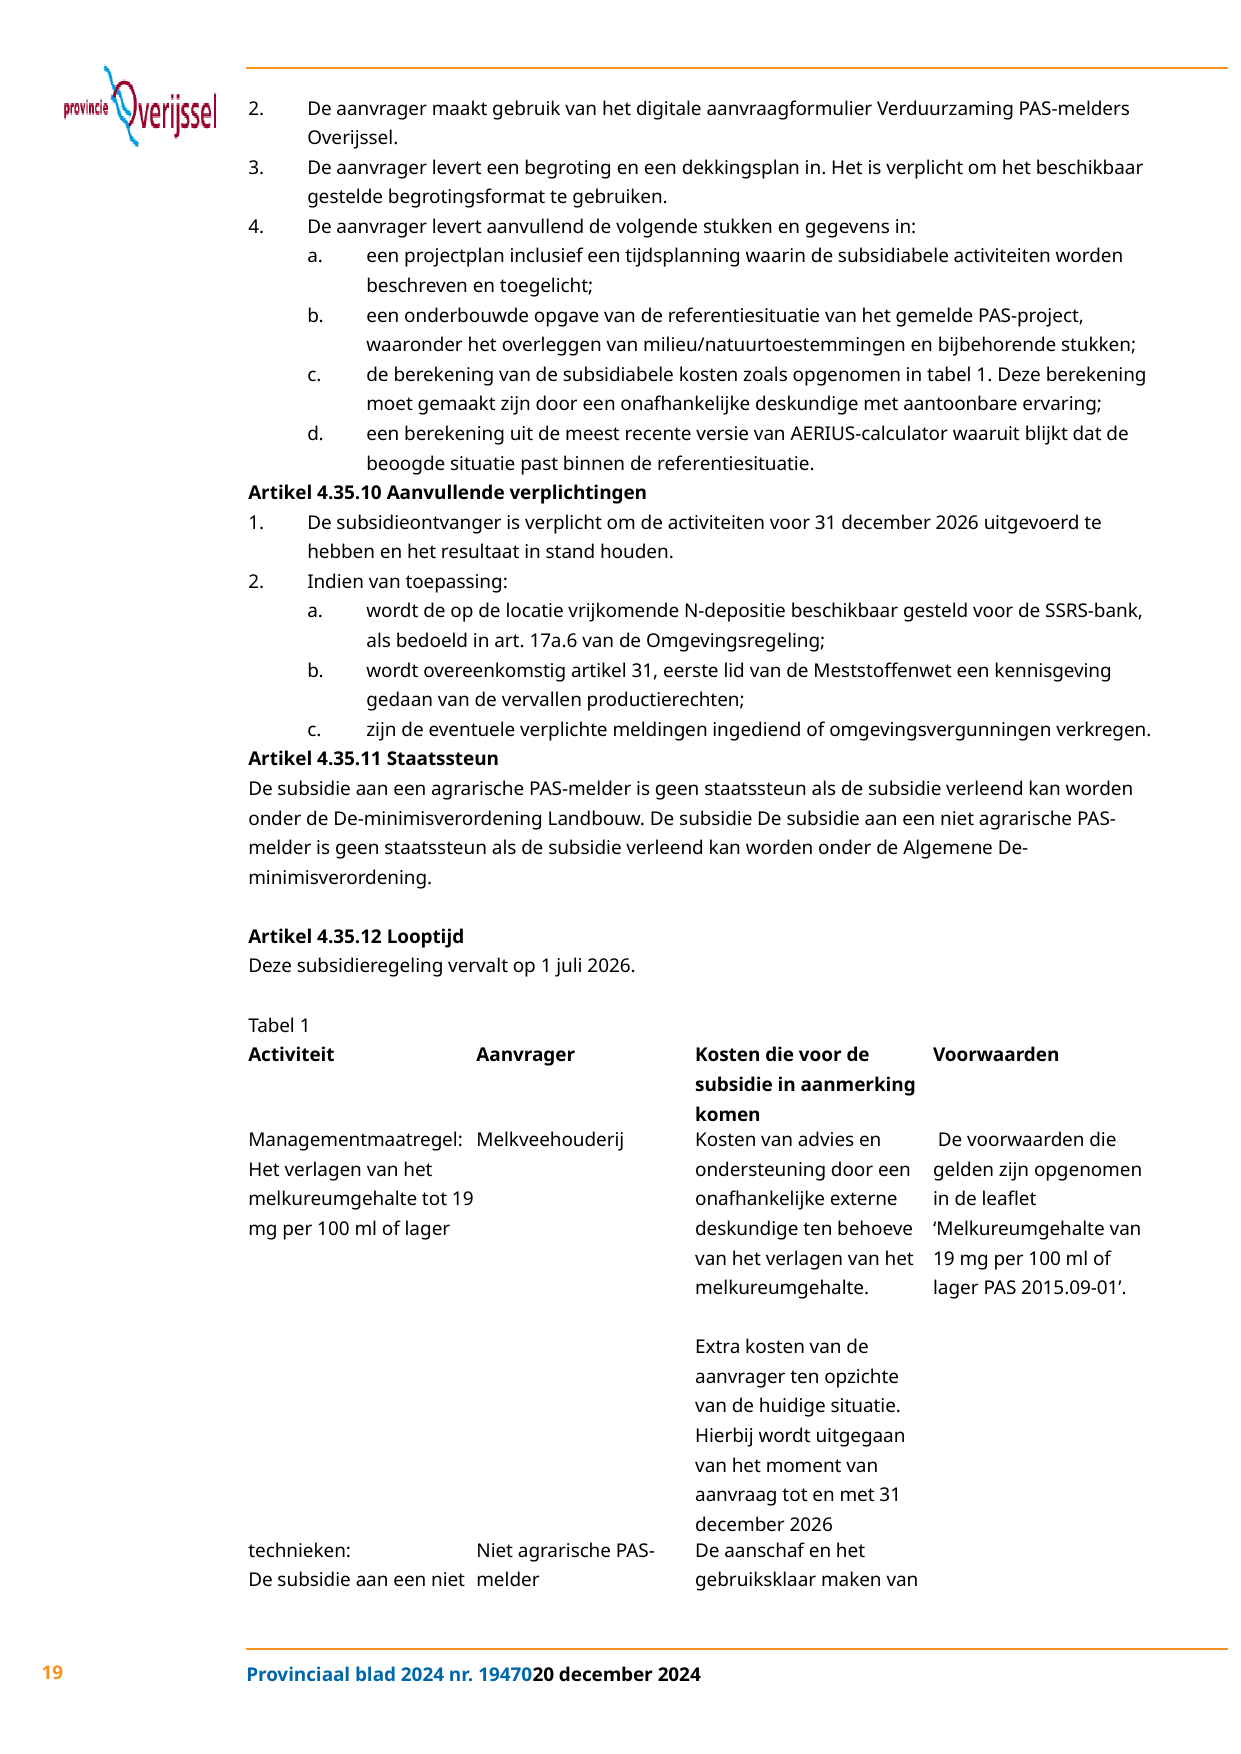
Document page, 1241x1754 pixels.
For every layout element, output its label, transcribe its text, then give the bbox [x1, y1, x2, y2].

list De aanvrager maakt gebruik van het digitale aanvraagformulier Verduurzaming PAS-melders Overijssel. [248, 95, 1152, 150]
table_header Activiteit [248, 1042, 476, 1126]
table_cell Managementmaatregel: Het verlagen van het melkureumgehalte tot 19 mg per 100 ml of lager [248, 1126, 476, 1537]
table_cell Kosten van advies en ondersteuning door een onafhankelijke externe deskundige ten behoeve van het verlagen van het melkureumgehalte. Extra kosten van de aanvrager ten opzichte van de huidige situatie. Hierbij wordt uitgegaan van het moment van aanvraag tot en met 31 december 2026 [695, 1126, 933, 1537]
list Indien van toepassing: [248, 568, 1152, 594]
table_cell Melkveehouderij [476, 1126, 695, 1537]
text Artikel 4.35.12 Looptijd [248, 923, 1152, 949]
list een berekening uit de meest recente versie van AERIUS-calculator waaruit blijkt dat de beoogde situatie past binnen de referentiesituatie. [307, 420, 1152, 476]
list De aanvrager levert een begroting en een dekkingsplan in. Het is verplicht om het beschikbaar gestelde begrotingsformat te gebruiken. [248, 154, 1152, 209]
table_cell Niet agrarische PAS-melder [476, 1537, 695, 1592]
list wordt de op de locatie vrijkomende N-depositie beschikbaar gesteld voor de SSRS-bank, als bedoeld in art. 17a.6 van de Omgevingsregeling; [307, 598, 1152, 653]
text Tabel 1 [248, 1012, 1152, 1038]
list een onderbouwde opgave van de referentiesituatie van het gemelde PAS-project, waaronder het overleggen van milieu/natuurtoestemmingen en bijbehorende stukken; [307, 302, 1152, 357]
picture [41, 47, 231, 172]
table_cell De voorwaarden die gelden zijn opgenomen in de leaflet ‘Melkureumgehalte van 19 mg per 100 ml of lager PAS 2015.09-01’. [933, 1126, 1152, 1537]
list zijn de eventuele verplichte meldingen ingediend of omgevingsvergunningen verkregen. [307, 716, 1152, 742]
table_cell [933, 1537, 1152, 1592]
text Artikel 4.35.11 Staatssteun [248, 746, 1152, 771]
table_cell De aanschaf en het gebruiksklaar maken van [695, 1537, 933, 1592]
table_header Aanvrager [476, 1042, 695, 1126]
text Deze subsidieregeling vervalt op 1 juli 2026. [248, 953, 1152, 978]
list wordt overeenkomstig artikel 31, eerste lid van de Meststoffenwet een kennisgeving gedaan van de vervallen productierechten; [307, 657, 1152, 712]
list de berekening van de subsidiabele kosten zoals opgenomen in tabel 1. Deze berekening moet gemaakt zijn door een onafhankelijke deskundige met aantoonbare ervaring; [307, 361, 1152, 416]
text De subsidie aan een agrarische PAS-melder is geen staatssteun als de subsidie verleend kan worden onder de De-minimisverordening Landbouw. De subsidie De subsidie aan een niet agrarische PAS-melder is geen staatssteun als de subsidie verleend kan worden onder de Algemene De-minimisverordening. [248, 775, 1152, 890]
list De subsidieontvanger is verplicht om de activiteiten voor 31 december 2026 uitgevoerd te hebben en het resultaat in stand houden. [248, 509, 1152, 564]
list een projectplan inclusief een tijdsplanning waarin de subsidiabele activiteiten worden beschreven en toegelicht; [307, 243, 1152, 298]
list De aanvrager levert aanvullend de volgende stukken en gegevens in: [248, 213, 1152, 239]
table_header Voorwaarden [933, 1042, 1152, 1126]
text Artikel 4.35.10 Aanvullende verplichtingen [248, 479, 1152, 505]
table_cell technieken: De subsidie aan een niet [248, 1537, 476, 1592]
table_header Kosten die voor de subsidie in aanmerking komen [695, 1042, 933, 1126]
